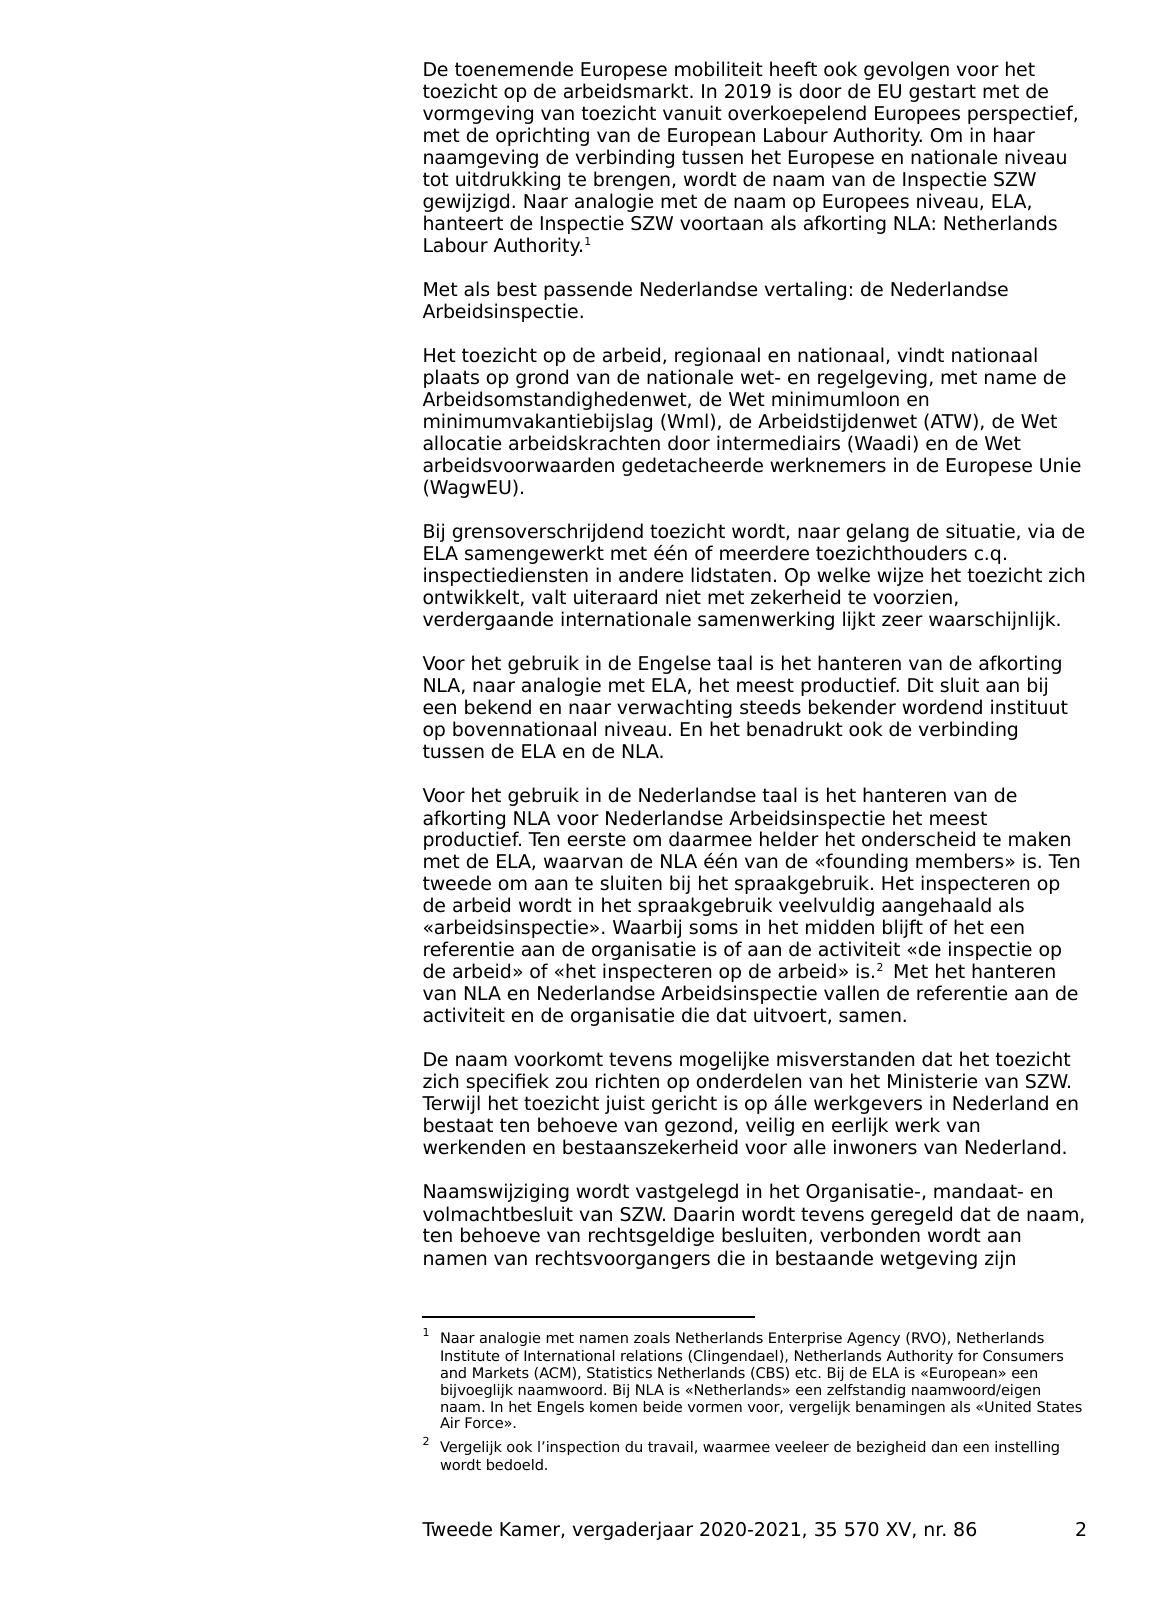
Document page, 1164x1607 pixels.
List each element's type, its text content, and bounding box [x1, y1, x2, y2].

text Naamswijziging wordt vastgelegd in het Organisatie-, mandaat- en volmachtbesluit van SZW. Daarin wordt tevens geregeld dat de naam, ten behoeve van rechtsgeldige besluiten, verbonden wordt aan namen van rechtsvoorgangers die in bestaande wetgeving zijn [422, 1181, 1087, 1269]
text De naam voorkomt tevens mogelijke misverstanden dat het toezicht zich specifiek zou richten op onderdelen van het Ministerie van SZW. Terwijl het toezicht juist gericht is op álle werkgevers in Nederland en bestaat ten behoeve van gezond, veilig en eerlijk werk van werkenden en bestaanszekerheid voor alle inwoners van Nederland. [422, 1049, 1087, 1159]
text Vergelijk ook l’inspection du travail, waarmee veeleer de bezigheid dan een instelling wordt bedoeld. [422, 1435, 1087, 1474]
text Naar analogie met namen zoals Netherlands Enterprise Agency (RVO), Netherlands Institute of International relations (Clingendael), Netherlands Authority for Consumers and Markets (ACM), Statistics Netherlands (CBS) etc. Bij de ELA is «European» een bijvoeglijk naamwoord. Bij NLA is «Netherlands» een zelfstandig naamwoord/eigen naam. In het Engels komen beide vormen voor, vergelijk benamingen als «United States Air Force». [422, 1326, 1087, 1432]
text Het toezicht op de arbeid, regionaal en nationaal, vindt nationaal plaats op grond van de nationale wet- en regelgeving, met name de Arbeidsomstandighedenwet, de Wet minimumloon en minimumvakantiebijslag (Wml), de Arbeidstijdenwet (ATW), de Wet allocatie arbeidskrachten door intermediairs (Waadi) en de Wet arbeidsvoorwaarden gedetacheerde werknemers in de Europese Unie (WagwEU). [422, 345, 1087, 499]
text Bij grensoverschrijdend toezicht wordt, naar gelang de situatie, via de ELA samengewerkt met één of meerdere toezichthouders c.q. inspectiediensten in andere lidstaten. Op welke wijze het toezicht zich ontwikkelt, valt uiteraard niet met zekerheid te voorzien, verdergaande internationale samenwerking lijkt zeer waarschijnlijk. [422, 521, 1087, 631]
text Voor het gebruik in de Engelse taal is het hanteren van de afkorting NLA, naar analogie met ELA, het meest productief. Dit sluit aan bij een bekend en naar verwachting steeds bekender wordend instituut op bovennationaal niveau. En het benadrukt ook de verbinding tussen de ELA en de NLA. [422, 653, 1087, 763]
text De toenemende Europese mobiliteit heeft ook gevolgen voor het toezicht op de arbeidsmarkt. In 2019 is door de EU gestart met de vormgeving van toezicht vanuit overkoepelend Europees perspectief, met de oprichting van de European Labour Authority. Om in haar naamgeving de verbinding tussen het Europese en nationale niveau tot uitdrukking te brengen, wordt de naam van de Inspectie SZW gewijzigd. Naar analogie met de naam op Europees niveau, ELA, hanteert de Inspectie SZW voortaan als afkorting NLA: Netherlands Labour Authority. [422, 59, 1087, 257]
text Voor het gebruik in de Nederlandse taal is het hanteren van de afkorting NLA voor Nederlandse Arbeidsinspectie het meest productief. Ten eerste om daarmee helder het onderscheid te maken met de ELA, waarvan de NLA één van de «founding members» is. Ten tweede om aan te sluiten bij het spraakgebruik. Het inspecteren op de arbeid wordt in het spraakgebruik veelvuldig aangehaald als «arbeidsinspectie». Waarbij soms in het midden blijft of het een referentie aan de organisatie is of aan de activiteit «de inspectie op de arbeid» of «het inspecteren op de arbeid» is. Met het hanteren van NLA en Nederlandse Arbeidsinspectie vallen de referentie aan de activiteit en de organisatie die dat uitvoert, samen. [422, 785, 1087, 1027]
text Met als best passende Nederlandse vertaling: de Nederlandse Arbeidsinspectie. [422, 279, 1087, 323]
